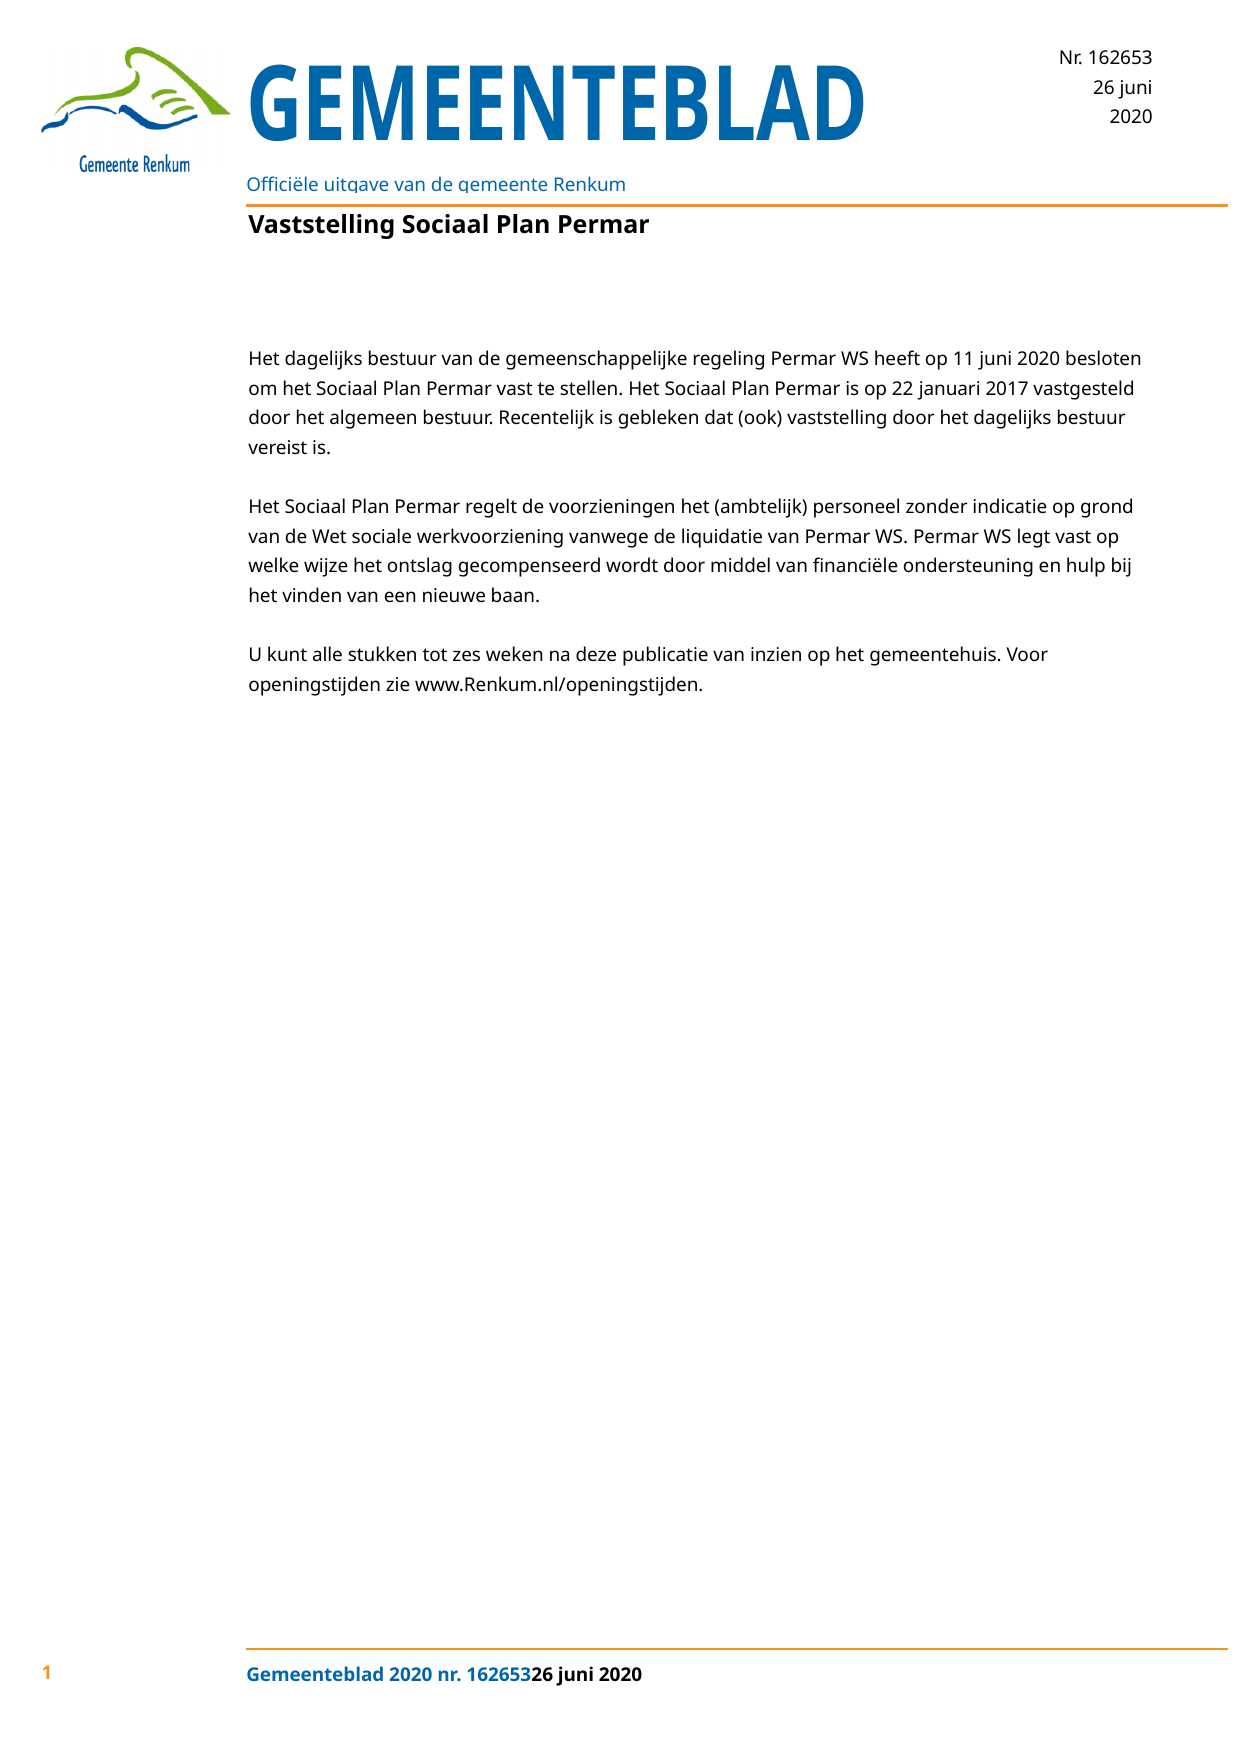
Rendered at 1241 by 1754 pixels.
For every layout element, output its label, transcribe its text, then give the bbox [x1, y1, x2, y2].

text Vaststelling Sociaal Plan Permar [248, 207, 1152, 241]
picture [41, 47, 231, 172]
text Het dagelijks bestuur van de gemeenschappelijke regeling Permar WS heeft op 11 juni 2020 besloten om het Sociaal Plan Permar vast te stellen. Het Sociaal Plan Permar is op 22 januari 2017 vastgesteld door het algemeen bestuur. Recentelijk is gebleken dat (ook) vaststelling door het dagelijks bestuur vereist is. [248, 345, 1152, 460]
text Het Sociaal Plan Permar regelt de voorzieningen het (ambtelijk) personeel zonder indicatie op grond van de Wet sociale werkvoorziening vanwege de liquidatie van Permar WS. Permar WS legt vast op welke wijze het ontslag gecompenseerd wordt door middel van financiële ondersteuning en hulp bij het vinden van een nieuwe baan. [248, 493, 1152, 608]
text U kunt alle stukken tot zes weken na deze publicatie van inzien op het gemeentehuis. Voor openingstijden zie www.Renkum.nl/openingstijden. [248, 641, 1152, 696]
